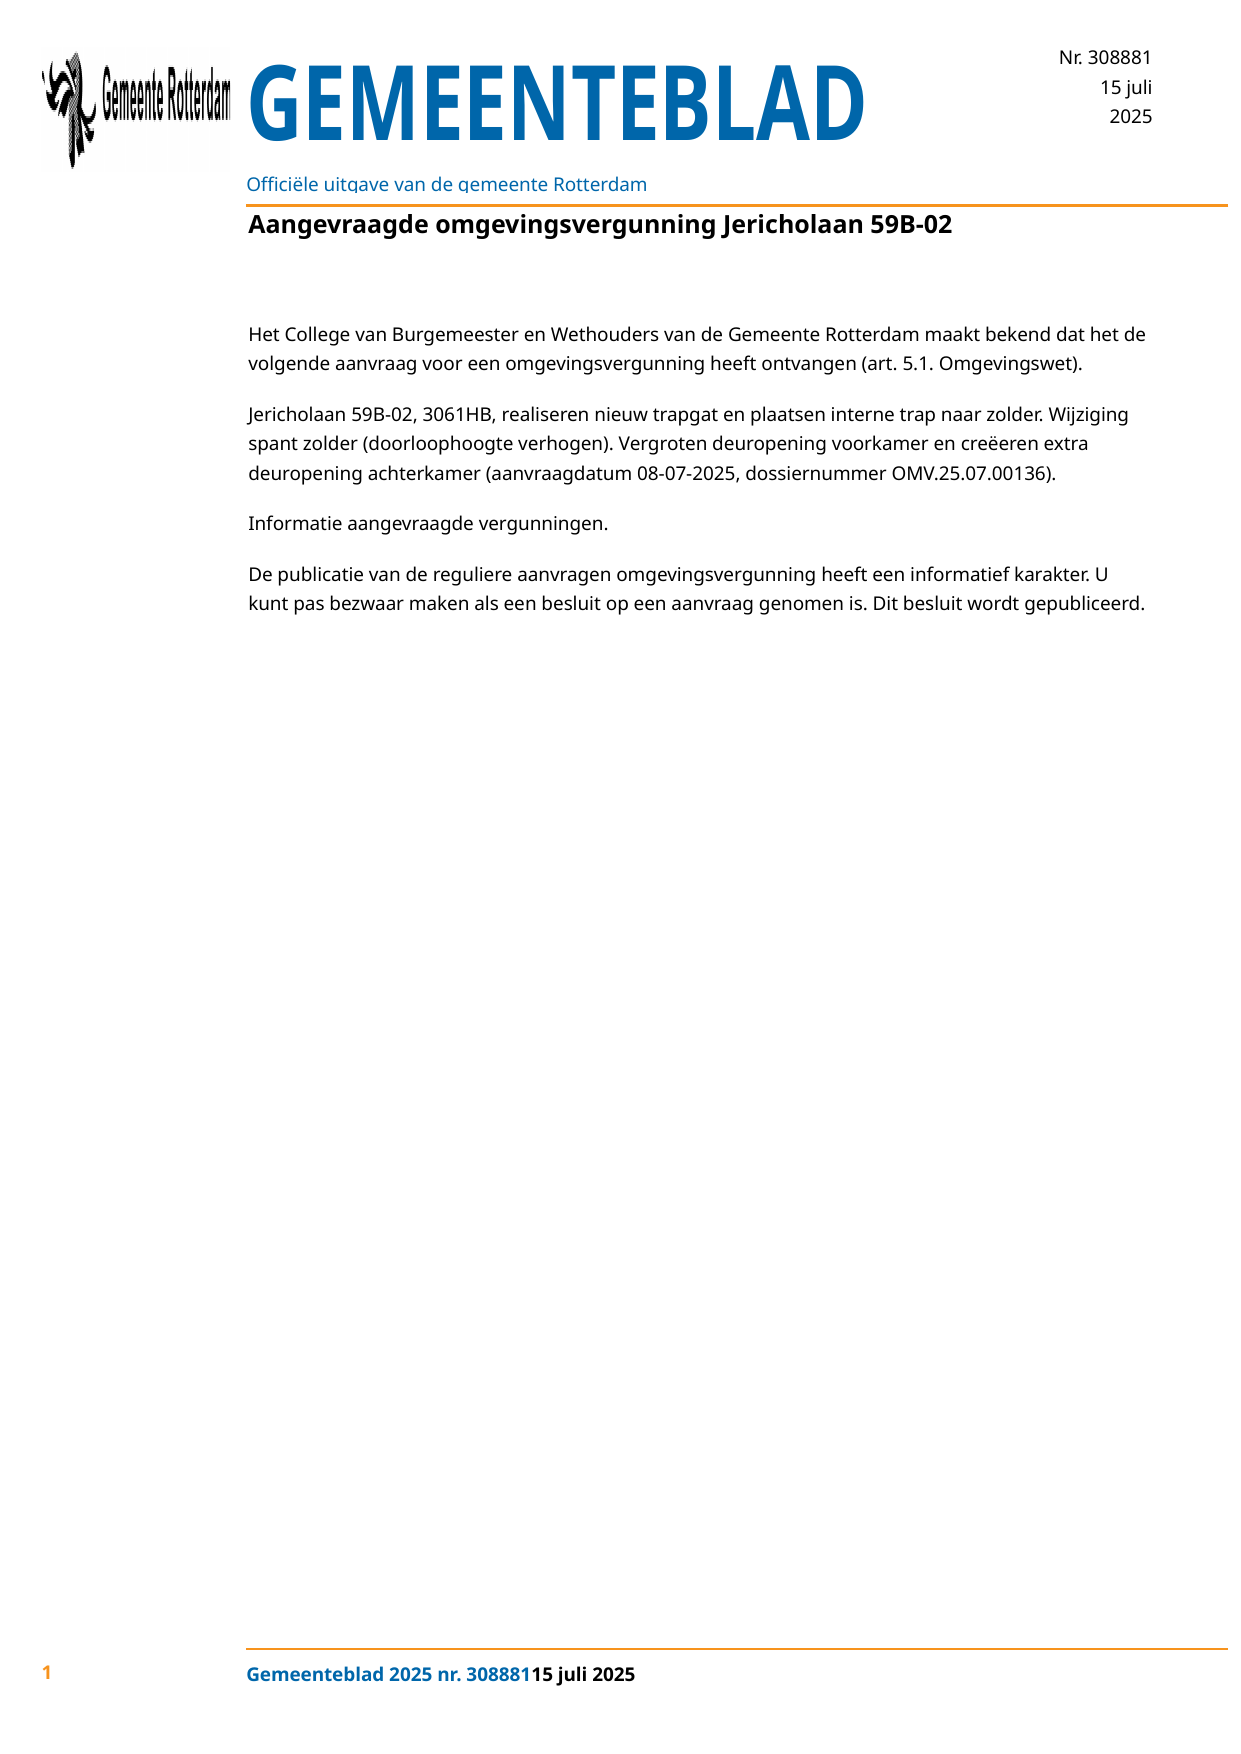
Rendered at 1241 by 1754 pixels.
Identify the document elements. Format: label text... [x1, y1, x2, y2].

text Informatie aangevraagde vergunningen. [248, 510, 1152, 536]
picture [41, 47, 231, 172]
text De publicatie van de reguliere aanvragen omgevingsvergunning heeft een informatief karakter. U kunt pas bezwaar maken als een besluit op een aanvraag genomen is. Dit besluit wordt gepubliceerd. [248, 561, 1152, 616]
text Aangevraagde omgevingsvergunning Jericholaan 59B-02 [248, 207, 1152, 241]
text Jericholaan 59B-02, 3061HB, realiseren nieuw trapgat en plaatsen interne trap naar zolder. Wijziging spant zolder (doorloophoogte verhogen). Vergroten deuropening voorkamer en creëeren extra deuropening achterkamer (aanvraagdatum 08-07-2025, dossiernummer OMV.25.07.00136). [248, 401, 1152, 486]
text Het College van Burgemeester en Wethouders van de Gemeente Rotterdam maakt bekend dat het de volgende aanvraag voor een omgevingsvergunning heeft ontvangen (art. 5.1. Omgevingswet). [248, 321, 1152, 376]
